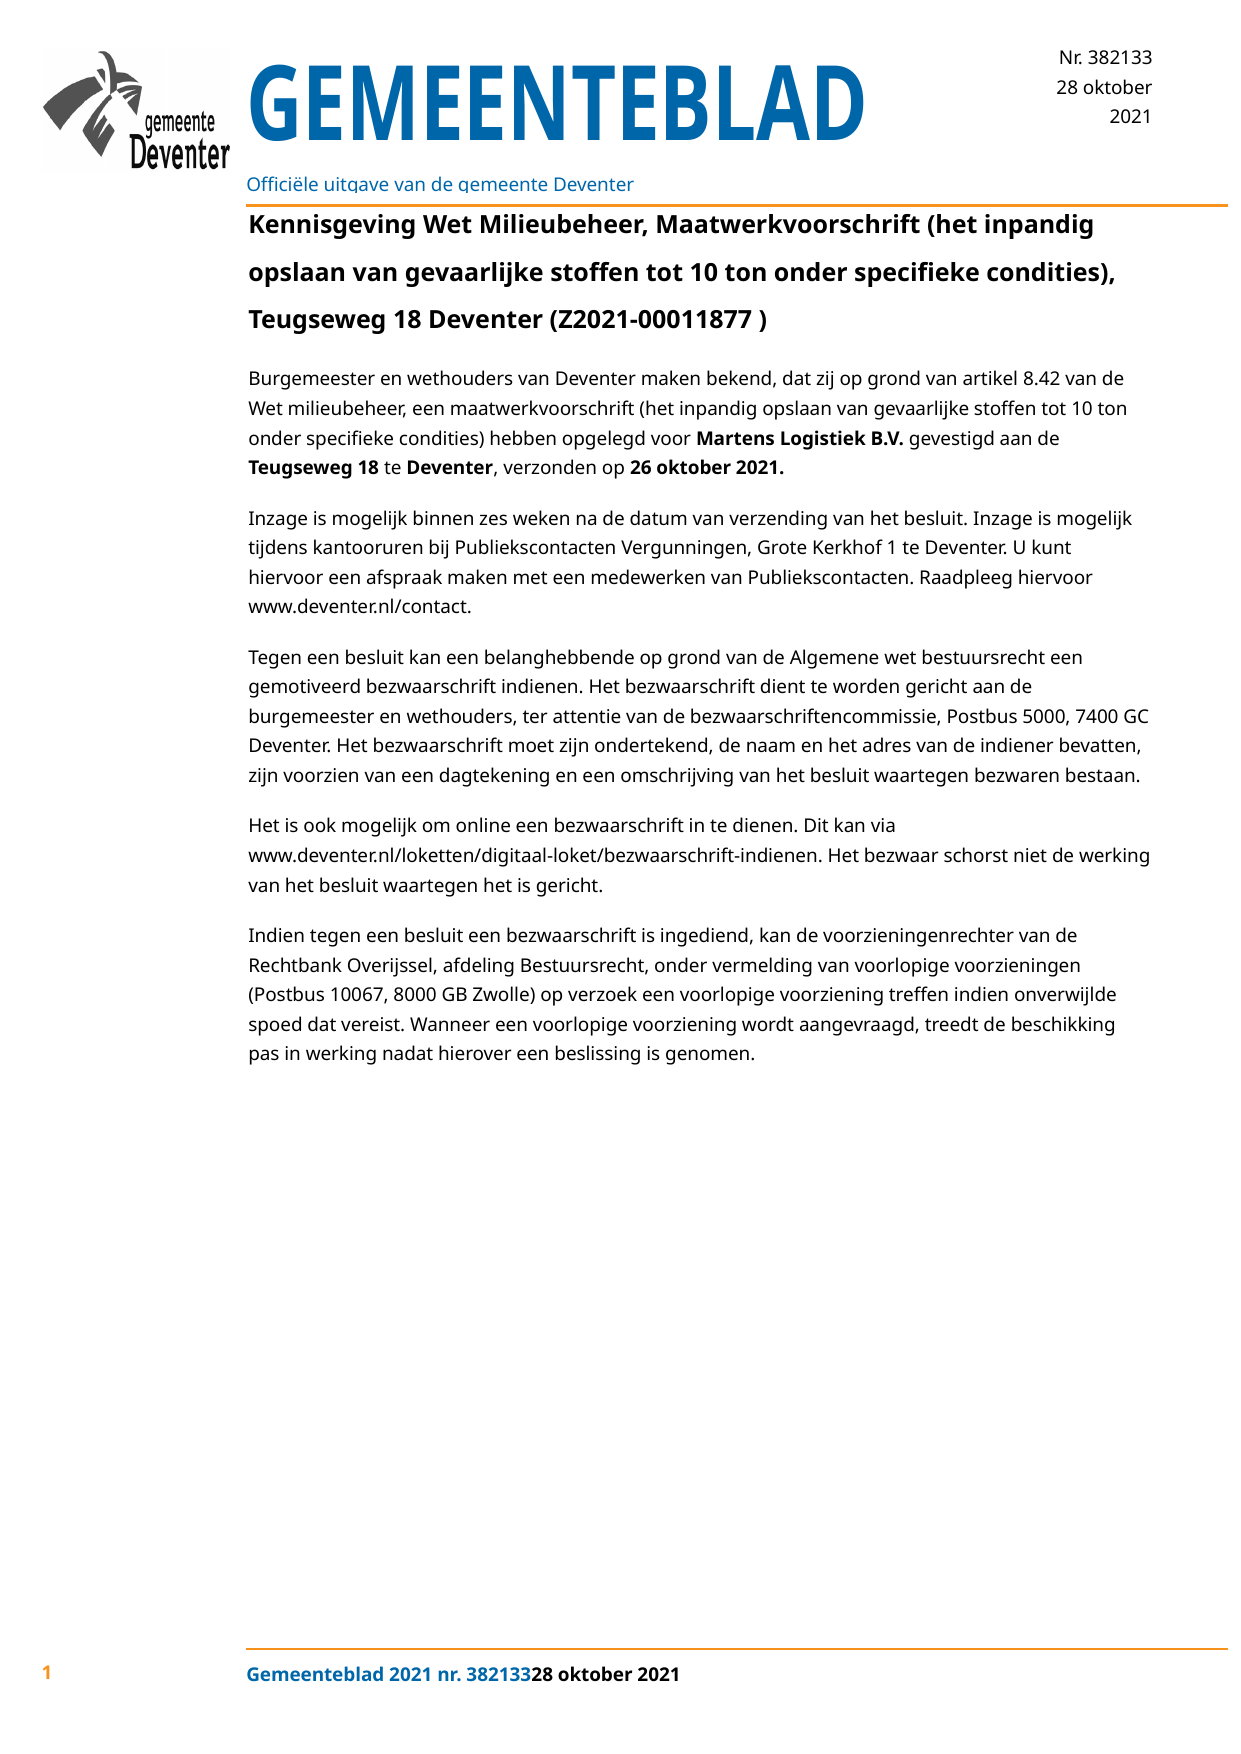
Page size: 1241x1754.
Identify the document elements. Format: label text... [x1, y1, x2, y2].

text Het is ook mogelijk om online een bezwaarschrift in te dienen. Dit kan via www.deventer.nl/loketten/digitaal-loket/bezwaarschrift-indienen. Het bezwaar schorst niet de werking van het besluit waartegen het is gericht. [248, 813, 1152, 897]
text Tegen een besluit kan een belanghebbende op grond van de Algemene wet bestuursrecht een gemotiveerd bezwaarschrift indienen. Het bezwaarschrift dient te worden gericht aan de burgemeester en wethouders, ter attentie van de bezwaarschriftencommissie, Postbus 5000, 7400 GC Deventer. Het bezwaarschrift moet zijn ondertekend, de naam en het adres van de indiener bevatten, zijn voorzien van een dagtekening en een omschrijving van het besluit waartegen bezwaren bestaan. [248, 644, 1152, 788]
text Indien tegen een besluit een bezwaarschrift is ingediend, kan de voorzieningenrechter van de Rechtbank Overijssel, afdeling Bestuursrecht, onder vermelding van voorlopige voorzieningen (Postbus 10067, 8000 GB Zwolle) op verzoek een voorlopige voorziening treffen indien onverwijlde spoed dat vereist. Wanneer een voorlopige voorziening wordt aangevraagd, treedt de beschikking pas in werking nadat hierover een beslissing is genomen. [248, 922, 1152, 1066]
text Kennisgeving Wet Milieubeheer, Maatwerkvoorschrift (het inpandig opslaan van gevaarlijke stoffen tot 10 ton onder specifieke condities), Teugseweg 18 Deventer (Z2021-00011877 ) [248, 207, 1152, 336]
text Inzage is mogelijk binnen zes weken na de datum van verzending van het besluit. Inzage is mogelijk tijdens kantooruren bij Publiekscontacten Vergunningen, Grote Kerkhof 1 te Deventer. U kunt hiervoor een afspraak maken met een medewerken van Publiekscontacten. Raadpleeg hiervoor www.deventer.nl/contact. [248, 505, 1152, 619]
picture [41, 47, 231, 172]
text Burgemeester en wethouders van Deventer maken bekend, dat zij op grond van artikel 8.42 van de Wet milieubeheer, een maatwerkvoorschrift (het inpandig opslaan van gevaarlijke stoffen tot 10 ton onder specifieke condities) hebben opgelegd voor Martens Logistiek B.V. gevestigd aan de Teugseweg 18 te Deventer, verzonden op 26 oktober 2021. [248, 366, 1152, 480]
